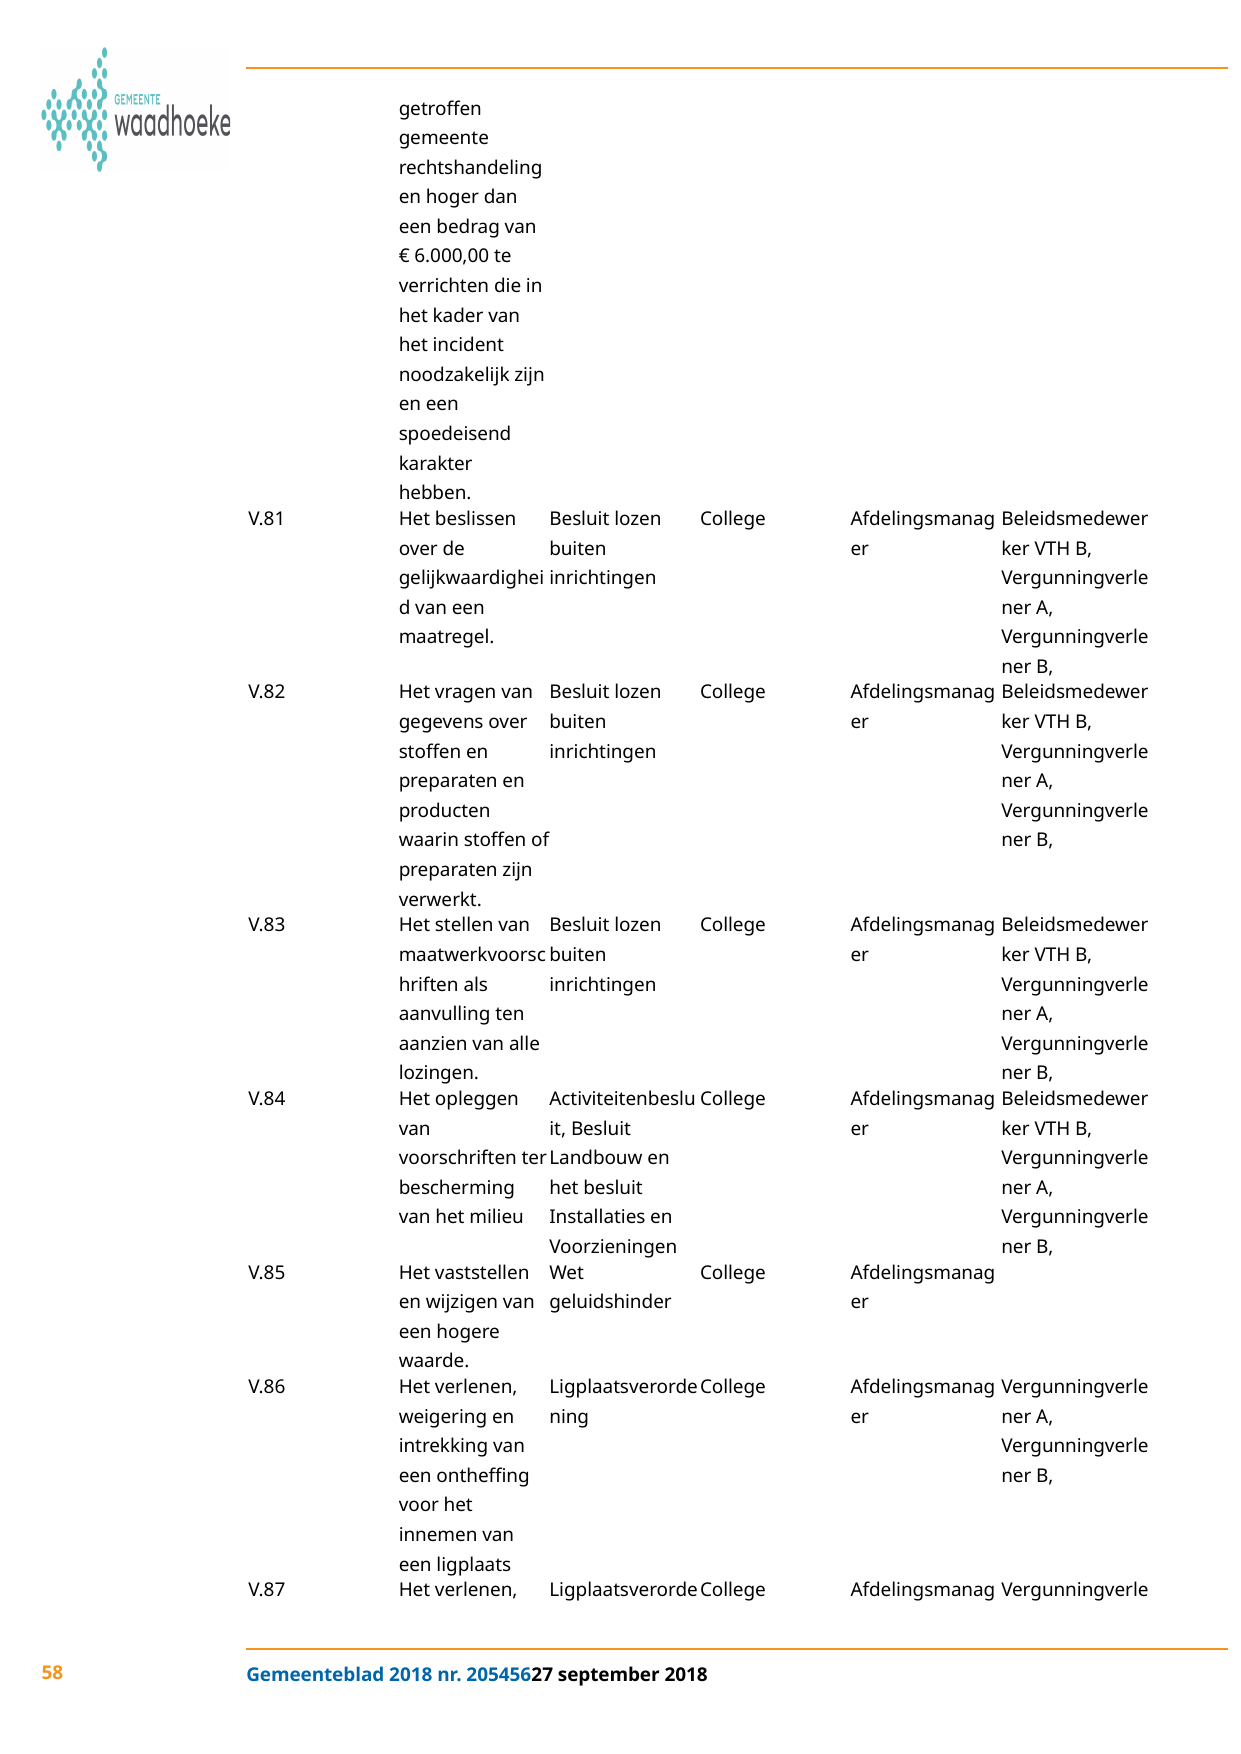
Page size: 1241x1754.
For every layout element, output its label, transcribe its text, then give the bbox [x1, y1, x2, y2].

table_cell Afdelingsmanager [850, 505, 1001, 679]
table_cell Afdelingsmanager [850, 1085, 1001, 1259]
table_cell Besluit lozen buiten inrichtingen [549, 912, 700, 1085]
table_cell Vergunningverle [1001, 1577, 1152, 1602]
table_cell Het verlenen, weigering en intrekking van een ontheffing voor het innemen van een ligplaats [399, 1373, 549, 1577]
table_cell College [700, 1373, 850, 1577]
table_cell College [700, 1259, 850, 1373]
table_cell Afdelingsmanager [850, 1259, 1001, 1373]
table_cell Beleidsmedewerker VTH B, Vergunningverlener A, Vergunningverlener B, [1001, 679, 1152, 912]
table_cell getroffen gemeente rechtshandelingen hoger dan een bedrag van € 6.000,00 te verrichten die in het kader van het incident noodzakelijk zijn en een spoedeisend karakter hebben. [399, 95, 549, 505]
table_cell Beleidsmedewerker VTH B, Vergunningverlener A, Vergunningverlener B, [1001, 1085, 1152, 1259]
table_cell Het verlenen, [399, 1577, 549, 1602]
table_cell Besluit lozen buiten inrichtingen [549, 679, 700, 912]
table_cell College [700, 1577, 850, 1602]
table_cell Het vaststellen en wijzigen van een hogere waarde. [399, 1259, 549, 1373]
table_cell Wet geluidshinder [549, 1259, 700, 1373]
table_cell College [700, 1085, 850, 1259]
table_cell College [700, 505, 850, 679]
table_cell [1001, 1259, 1152, 1373]
table_cell V.81 [248, 505, 398, 679]
table_cell [700, 95, 850, 505]
table_cell Ligplaatsverordening [549, 1373, 700, 1577]
table_cell V.85 [248, 1259, 398, 1373]
table_cell [1001, 95, 1152, 505]
table_cell Beleidsmedewerker VTH B, Vergunningverlener A, Vergunningverlener B, [1001, 505, 1152, 679]
table_cell Afdelingsmanag [850, 1577, 1001, 1602]
table_cell Afdelingsmanager [850, 679, 1001, 912]
table_cell Afdelingsmanager [850, 912, 1001, 1085]
table_cell College [700, 912, 850, 1085]
table_cell College [700, 679, 850, 912]
table_cell Het vragen van gegevens over stoffen en preparaten en producten waarin stoffen of preparaten zijn verwerkt. [399, 679, 549, 912]
table_cell Beleidsmedewerker VTH B, Vergunningverlener A, Vergunningverlener B, [1001, 912, 1152, 1085]
table_cell Besluit lozen buiten inrichtingen [549, 505, 700, 679]
table_cell V.86 [248, 1373, 398, 1577]
table_cell Afdelingsmanager [850, 1373, 1001, 1577]
table_cell V.84 [248, 1085, 398, 1259]
table_cell Het beslissen over de gelijkwaardigheid van een maatregel. [399, 505, 549, 679]
table_cell V.83 [248, 912, 398, 1085]
table_cell [248, 95, 398, 505]
table_cell V.87 [248, 1577, 398, 1602]
table_cell [850, 95, 1001, 505]
table_cell Ligplaatsverorde [549, 1577, 700, 1602]
picture [41, 47, 231, 172]
table_cell [549, 95, 700, 505]
table_cell Vergunningverlener A, Vergunningverlener B, [1001, 1373, 1152, 1577]
table_cell V.82 [248, 679, 398, 912]
table_cell Het stellen van maatwerkvoorschriften als aanvulling ten aanzien van alle lozingen. [399, 912, 549, 1085]
table_cell Activiteitenbesluit, Besluit Landbouw en het besluit Installaties en Voorzieningen [549, 1085, 700, 1259]
table_cell Het opleggen van voorschriften ter bescherming van het milieu [399, 1085, 549, 1259]
